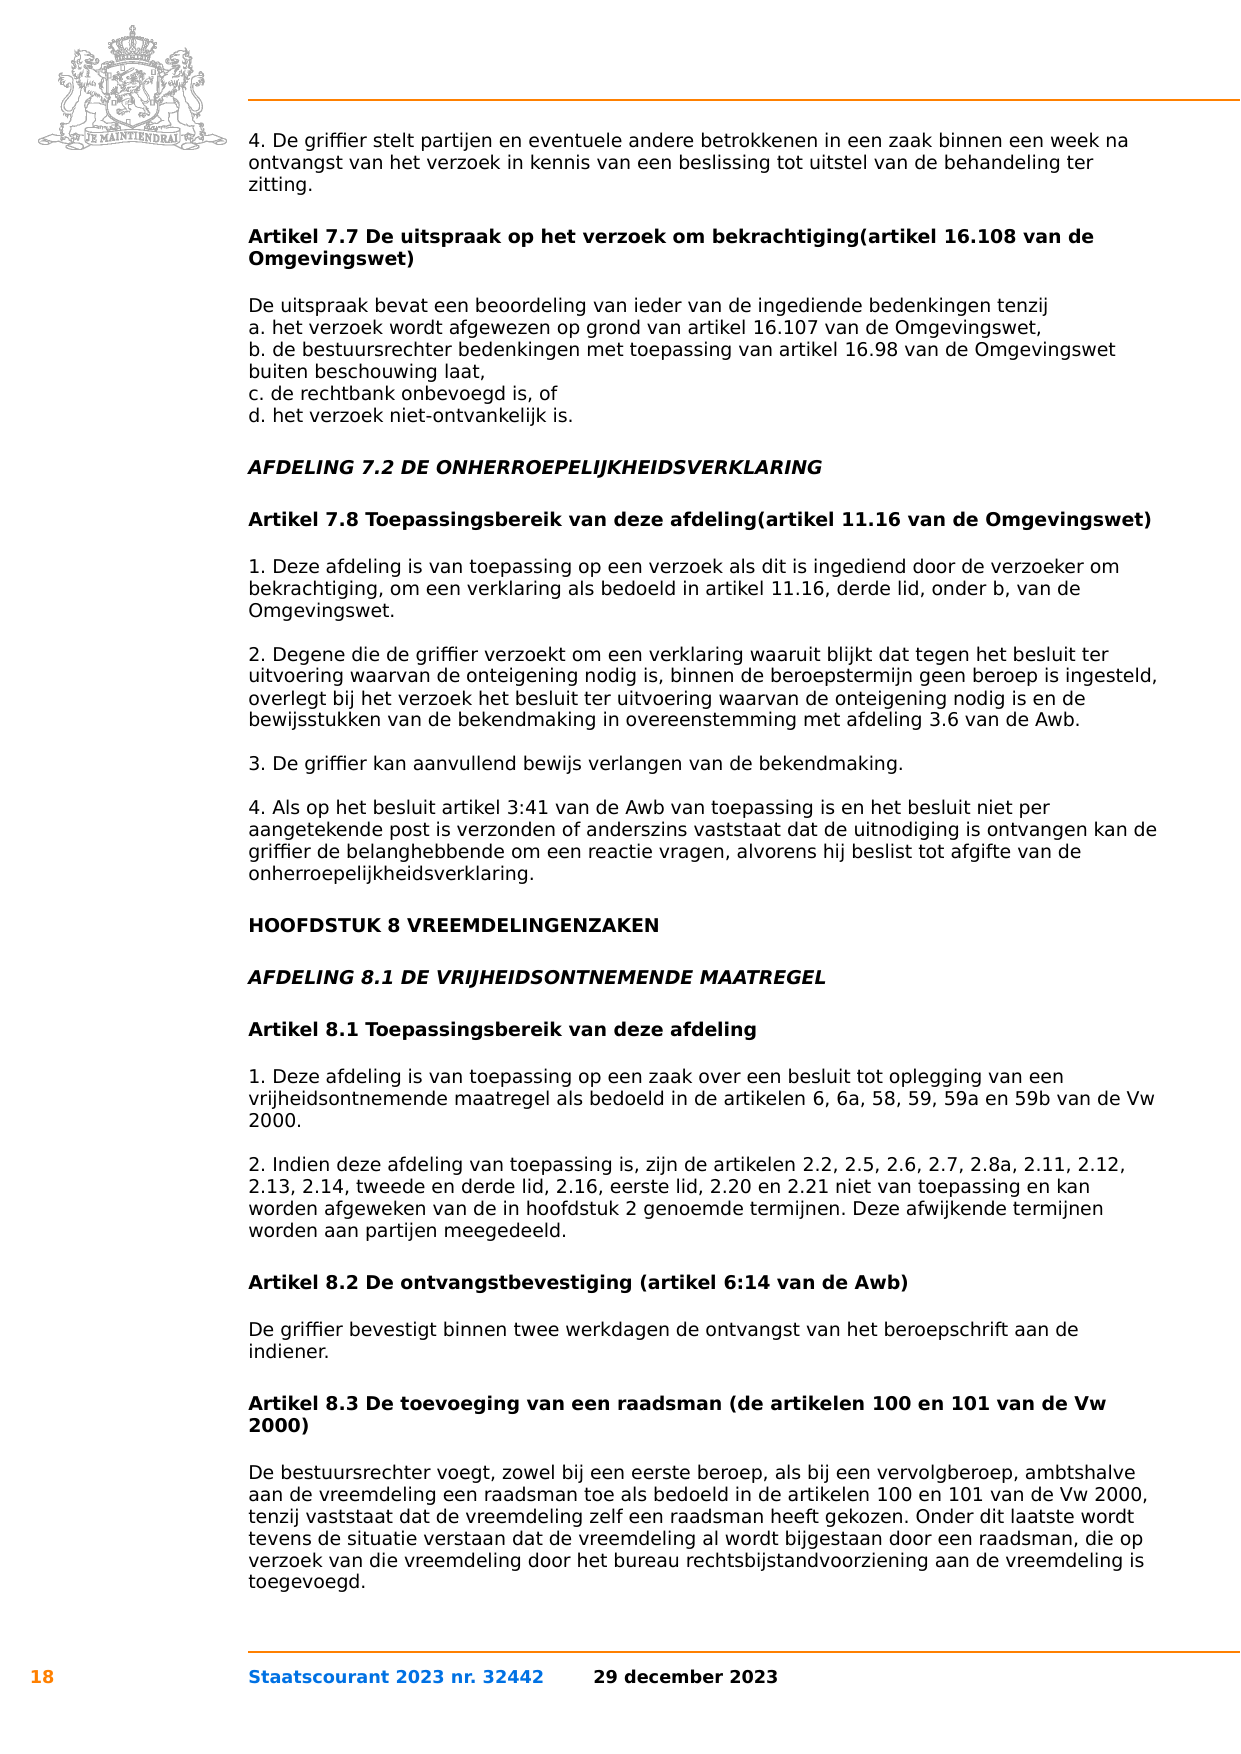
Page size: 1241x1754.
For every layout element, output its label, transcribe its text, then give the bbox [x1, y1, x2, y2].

picture [38, 25, 227, 150]
subtitle AFDELING 7.2 DE ONHERROEPELIJKHEIDSVERKLARING [248, 457, 1163, 479]
subtitle AFDELING 8.1 DE VRIJHEIDSONTNEMENDE MAATREGEL [248, 967, 1163, 989]
subtitle Artikel 8.2 De ontvangstbevestiging (artikel 6:14 van de Awb) [248, 1272, 1163, 1294]
text De bestuursrechter voegt, zowel bij een eerste beroep, als bij een vervolgberoep, ambtshalve aan de vreemdeling een raadsman toe als bedoeld in de artikelen 100 en 101 van de Vw 2000, tenzij vaststaat dat de vreemdeling zelf een raadsman heeft gekozen. Onder dit laatste wordt tevens de situatie verstaan dat de vreemdeling al wordt bijgestaan door een raadsman, die op verzoek van die vreemdeling door het bureau rechtsbijstandvoorziening aan de vreemdeling is toegevoegd. [248, 1462, 1163, 1593]
text a. het verzoek wordt afgewezen op grond van artikel 16.107 van de Omgevingswet, [248, 317, 1163, 339]
subtitle Artikel 7.7 De uitspraak op het verzoek om bekrachtiging(artikel 16.108 van de Omgevingswet) [248, 226, 1163, 270]
text 1. Deze afdeling is van toepassing op een zaak over een besluit tot oplegging van een vrijheidsontnemende maatregel als bedoeld in de artikelen 6, 6a, 58, 59, 59a en 59b van de Vw 2000. [248, 1066, 1163, 1132]
subtitle Artikel 8.1 Toepassingsbereik van deze afdeling [248, 1019, 1163, 1041]
text 2. Degene die de griffier verzoekt om een verklaring waaruit blijkt dat tegen het besluit ter uitvoering waarvan de onteigening nodig is, binnen de beroepstermijn geen beroep is ingesteld, overlegt bij het verzoek het besluit ter uitvoering waarvan de onteigening nodig is en de bewijsstukken van de bekendmaking in overeenstemming met afdeling 3.6 van de Awb. [248, 643, 1163, 731]
text c. de rechtbank onbevoegd is, of [248, 383, 1163, 405]
text d. het verzoek niet-ontvankelijk is. [248, 405, 1163, 427]
subtitle Artikel 8.3 De toevoeging van een raadsman (de artikelen 100 en 101 van de Vw 2000) [248, 1393, 1163, 1437]
text 3. De griffier kan aanvullend bewijs verlangen van de bekendmaking. [248, 753, 1163, 775]
text b. de bestuursrechter bedenkingen met toepassing van artikel 16.98 van de Omgevingswet buiten beschouwing laat, [248, 339, 1163, 383]
text 2. Indien deze afdeling van toepassing is, zijn de artikelen 2.2, 2.5, 2.6, 2.7, 2.8a, 2.11, 2.12, 2.13, 2.14, tweede en derde lid, 2.16, eerste lid, 2.20 en 2.21 niet van toepassing en kan worden afgeweken van de in hoofdstuk 2 genoemde termijnen. Deze afwijkende termijnen worden aan partijen meegedeeld. [248, 1154, 1163, 1242]
subtitle Artikel 7.8 Toepassingsbereik van deze afdeling(artikel 11.16 van de Omgevingswet) [248, 509, 1163, 531]
text 4. Als op het besluit artikel 3:41 van de Awb van toepassing is en het besluit niet per aangetekende post is verzonden of anderszins vaststaat dat de uitnodiging is ontvangen kan de griffier de belanghebbende om een reactie vragen, alvorens hij beslist tot afgifte van de onherroepelijkheidsverklaring. [248, 797, 1163, 885]
text De uitspraak bevat een beoordeling van ieder van de ingediende bedenkingen tenzij [248, 295, 1163, 317]
text De griffier bevestigt binnen twee werkdagen de ontvangst van het beroepschrift aan de indiener. [248, 1319, 1163, 1363]
text 1. Deze afdeling is van toepassing op een verzoek als dit is ingediend door de verzoeker om bekrachtiging, om een verklaring als bedoeld in artikel 11.16, derde lid, onder b, van de Omgevingswet. [248, 556, 1163, 622]
text 4. De griffier stelt partijen en eventuele andere betrokkenen in een zaak binnen een week na ontvangst van het verzoek in kennis van een beslissing tot uitstel van de behandeling ter zitting. [248, 130, 1163, 196]
subtitle HOOFDSTUK 8 VREEMDELINGENZAKEN [248, 915, 1163, 937]
